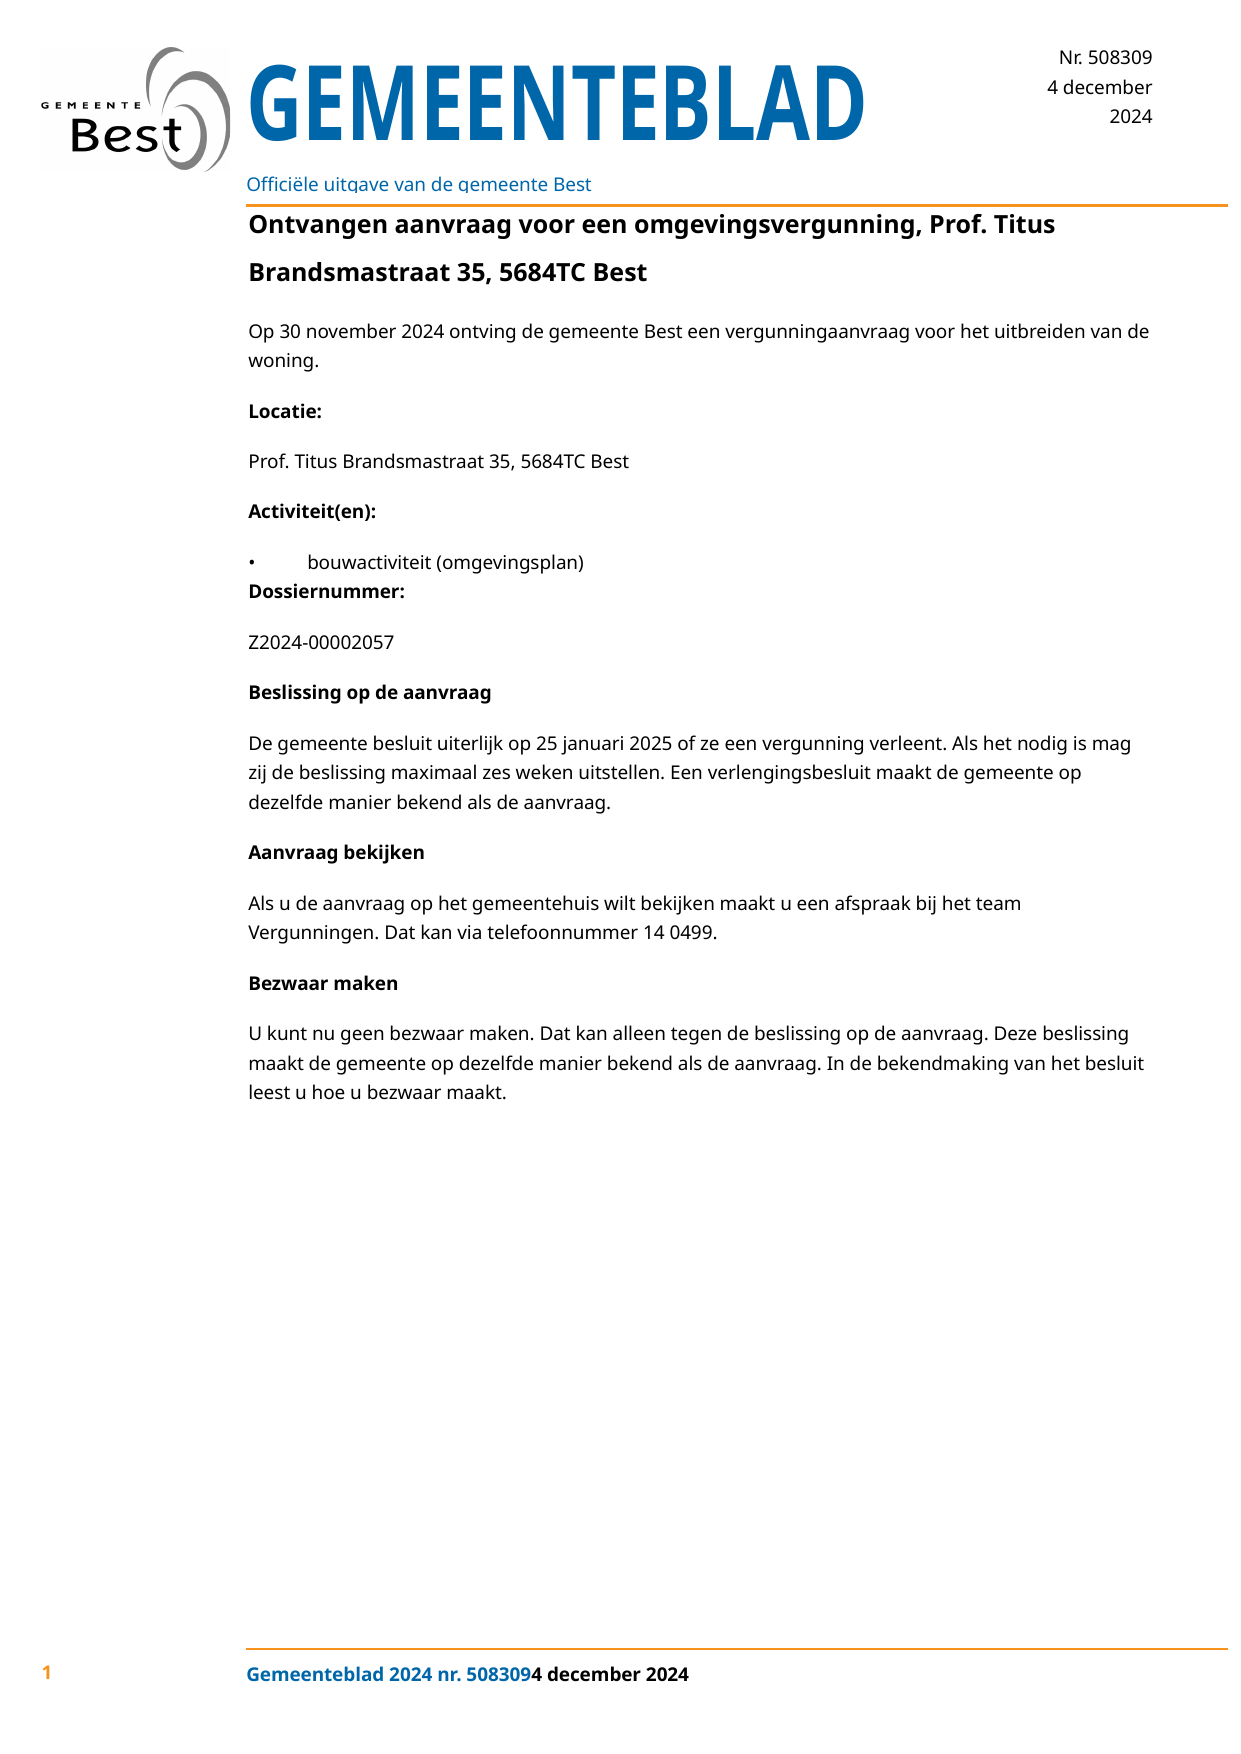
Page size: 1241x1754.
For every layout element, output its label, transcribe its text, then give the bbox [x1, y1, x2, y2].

text Z2024-00002057 [248, 629, 1152, 655]
text Bezwaar maken [248, 970, 1152, 996]
text Op 30 november 2024 ontving de gemeente Best een vergunningaanvraag voor het uitbreiden van de woning. [248, 318, 1152, 373]
text Ontvangen aanvraag voor een omgevingsvergunning, Prof. Titus Brandsmastraat 35, 5684TC Best [248, 207, 1152, 288]
text Aanvraag bekijken [248, 839, 1152, 865]
text U kunt nu geen bezwaar maken. Dat kan alleen tegen de beslissing op de aanvraag. Deze beslissing maakt de gemeente op dezelfde manier bekend als de aanvraag. In de bekendmaking van het besluit leest u hoe u bezwaar maakt. [248, 1020, 1152, 1105]
text Activiteit(en): [248, 499, 1152, 524]
text De gemeente besluit uiterlijk op 25 januari 2025 of ze een vergunning verleent. Als het nodig is mag zij de beslissing maximaal zes weken uitstellen. Een verlengingsbesluit maakt de gemeente op dezelfde manier bekend als de aanvraag. [248, 730, 1152, 815]
text Locatie: [248, 398, 1152, 424]
text Als u de aanvraag op het gemeentehuis wilt bekijken maakt u een afspraak bij het team Vergunningen. Dat kan via telefoonnummer 14 0499. [248, 890, 1152, 945]
text Beslissing op de aanvraag [248, 679, 1152, 705]
picture [41, 47, 231, 172]
list bouwactiviteit (omgevingsplan) [248, 549, 1152, 575]
text Prof. Titus Brandsmastraat 35, 5684TC Best [248, 448, 1152, 474]
text Dossiernummer: [248, 579, 1152, 604]
